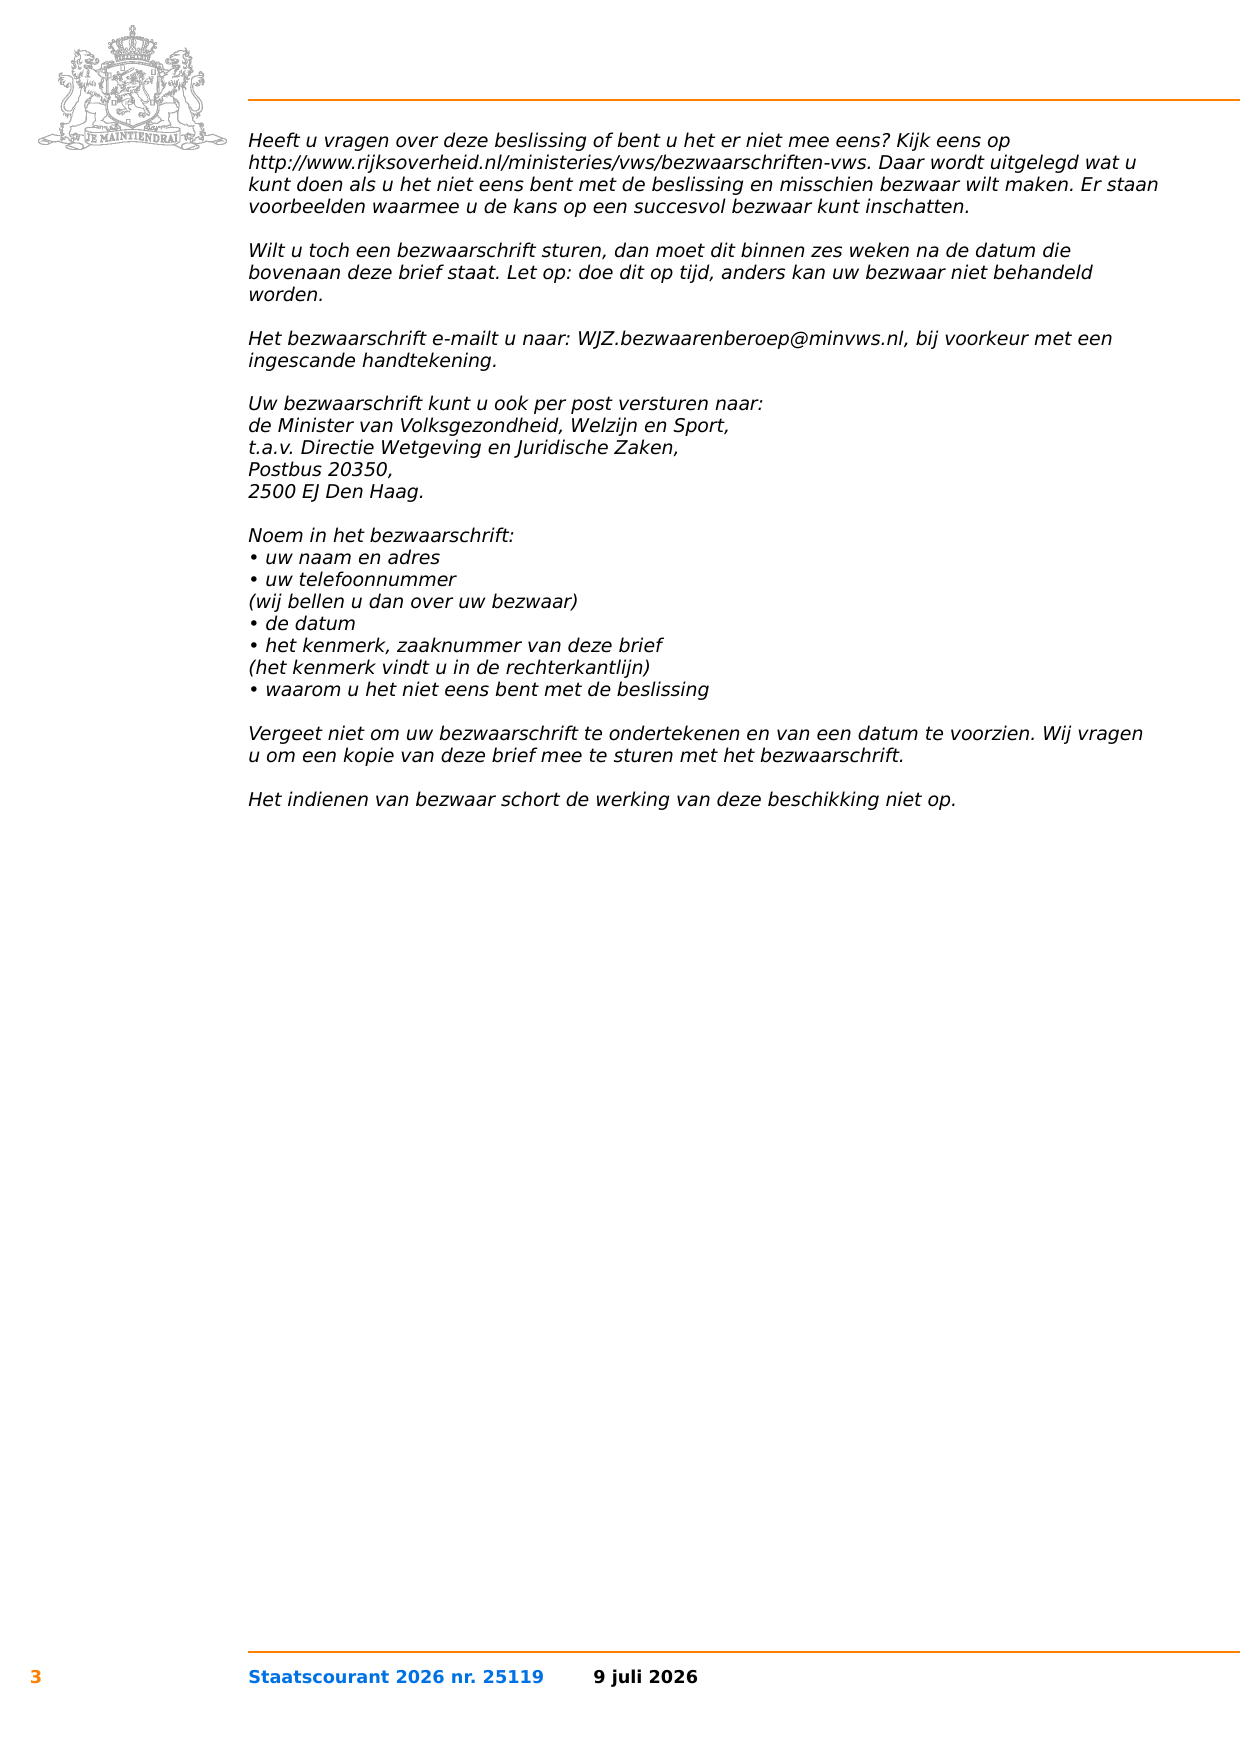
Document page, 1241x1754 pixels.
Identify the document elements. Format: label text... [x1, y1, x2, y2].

text Het bezwaarschrift e-mailt u naar: WJZ.bezwaarenberoep@minvws.nl, bij voorkeur met een ingescande handtekening. [248, 327, 1163, 371]
text Vergeet niet om uw bezwaarschrift te ondertekenen en van een datum te voorzien. Wij vragen u om een kopie van deze brief mee te sturen met het bezwaarschrift. [248, 723, 1163, 767]
text Noem in het bezwaarschrift: [248, 525, 1163, 547]
text • waarom u het niet eens bent met de beslissing [248, 679, 1163, 701]
text Wilt u toch een bezwaarschrift sturen, dan moet dit binnen zes weken na de datum die bovenaan deze brief staat. Let op: doe dit op tijd, anders kan uw bezwaar niet behandeld worden. [248, 240, 1163, 306]
text t.a.v. Directie Wetgeving en Juridische Zaken, [248, 437, 1163, 459]
text Het indienen van bezwaar schort de werking van deze beschikking niet op. [248, 789, 1163, 811]
text (het kenmerk vindt u in de rechterkantlijn) [248, 657, 1163, 679]
text • uw naam en adres [248, 547, 1163, 569]
text Postbus 20350, [248, 459, 1163, 481]
text Uw bezwaarschrift kunt u ook per post versturen naar: [248, 393, 1163, 415]
text • uw telefoonnummer [248, 569, 1163, 591]
text 2500 EJ Den Haag. [248, 481, 1163, 503]
text (wij bellen u dan over uw bezwaar) [248, 591, 1163, 613]
text • de datum [248, 613, 1163, 635]
text Heeft u vragen over deze beslissing of bent u het er niet mee eens? Kijk eens op http://www.rijksoverheid.nl/ministeries/vws/bezwaarschriften-vws. Daar wordt uitgelegd wat u kunt doen als u het niet eens bent met de beslissing en misschien bezwaar wilt maken. Er staan voorbeelden waarmee u de kans op een succesvol bezwaar kunt inschatten. [248, 130, 1163, 218]
text • het kenmerk, zaaknummer van deze brief [248, 635, 1163, 657]
picture [38, 25, 227, 150]
text de Minister van Volksgezondheid, Welzijn en Sport, [248, 415, 1163, 437]
